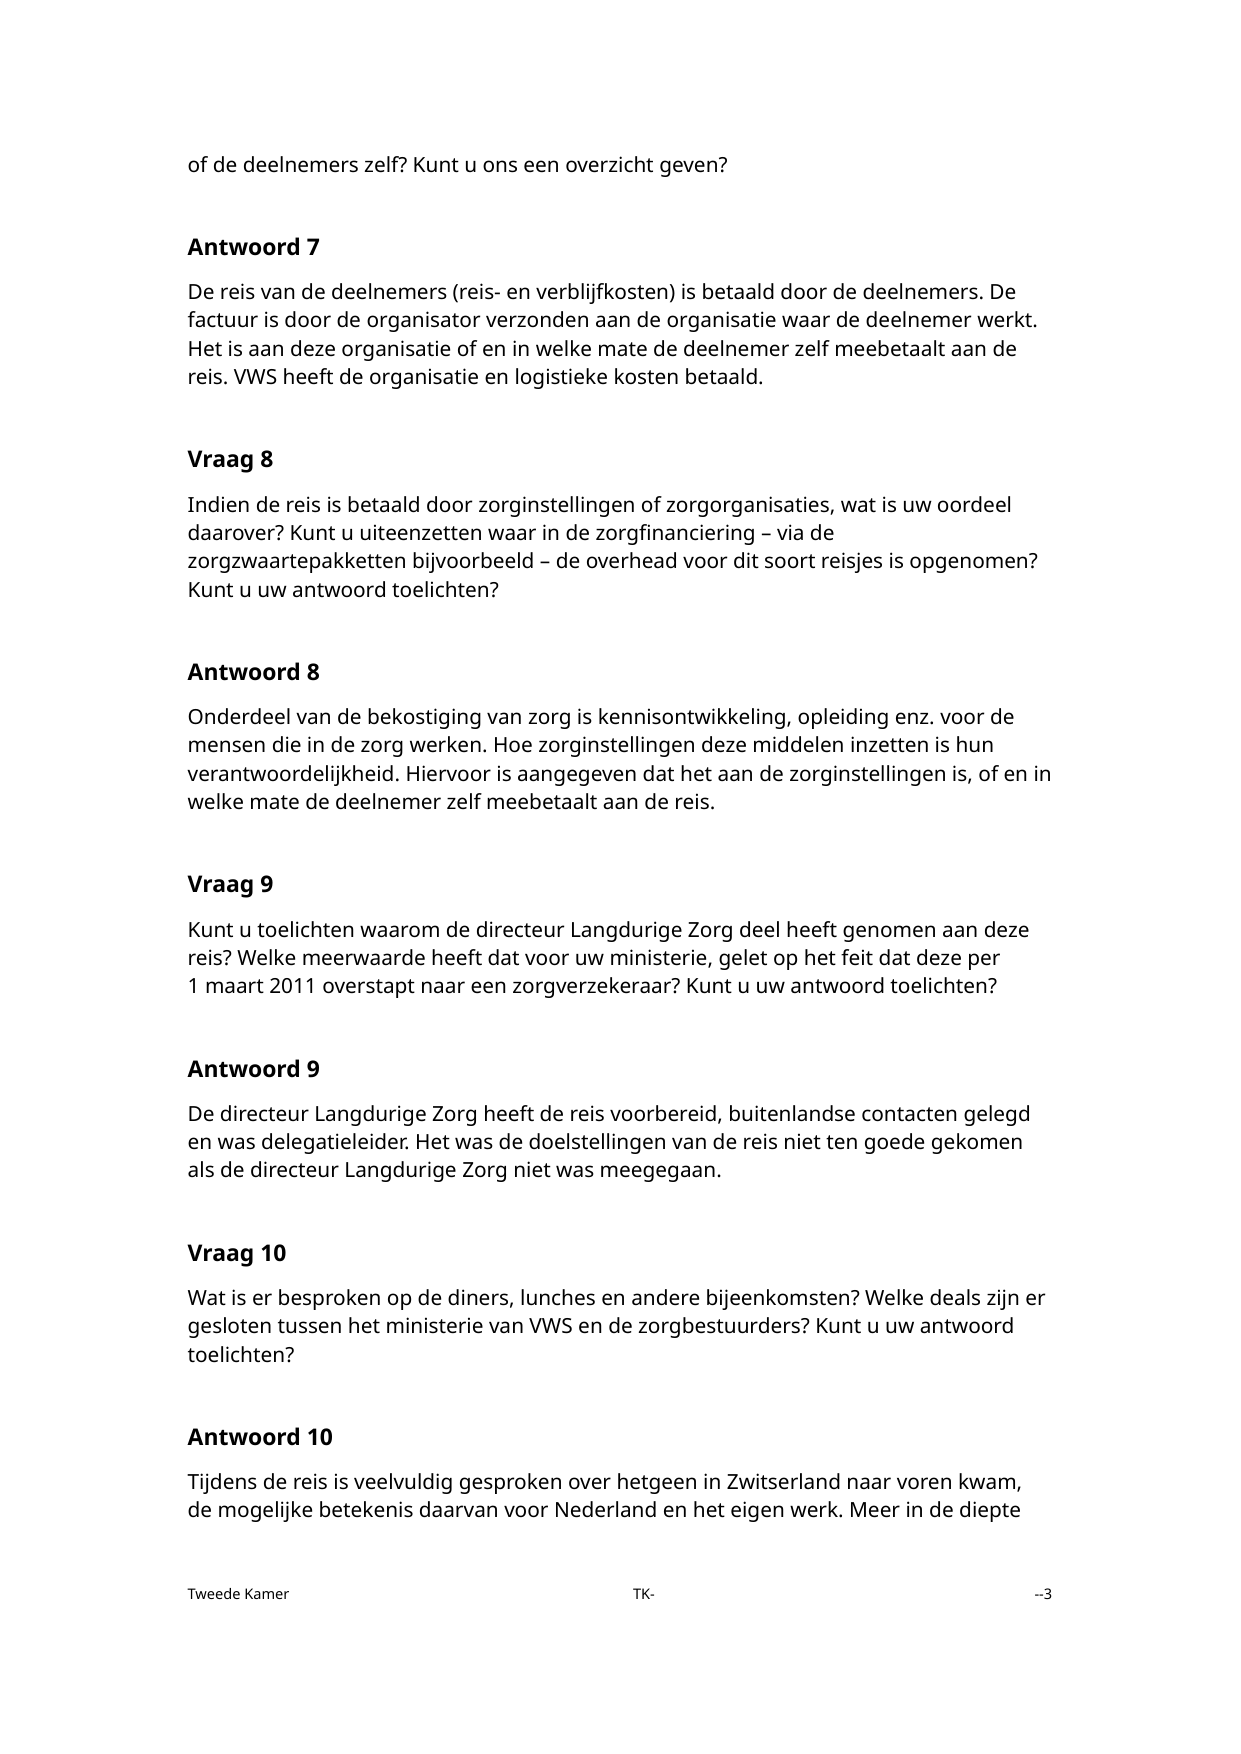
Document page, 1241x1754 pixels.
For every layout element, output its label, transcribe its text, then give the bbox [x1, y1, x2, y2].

subtitle Vraag 10 [187, 1237, 1053, 1268]
text of de deelnemers zelf? Kunt u ons een overzicht geven? [187, 150, 1053, 178]
subtitle Antwoord 10 [187, 1421, 1053, 1452]
text De directeur Langdurige Zorg heeft de reis voorbereid, buitenlandse contacten gelegd en was delegatieleider. Het was de doelstellingen van de reis niet ten goede gekomen als de directeur Langdurige Zorg niet was meegegaan. [187, 1099, 1053, 1184]
subtitle Antwoord 8 [187, 656, 1053, 687]
subtitle Antwoord 7 [187, 231, 1053, 262]
text De reis van de deelnemers (reis- en verblijfkosten) is betaald door de deelnemers. De factuur is door de organisator verzonden aan de organisatie waar de deelnemer werkt. Het is aan deze organisatie of en in welke mate de deelnemer zelf meebetaalt aan de reis. VWS heeft de organisatie en logistieke kosten betaald. [187, 277, 1053, 391]
text Wat is er besproken op de diners, lunches en andere bijeenkomsten? Welke deals zijn er gesloten tussen het ministerie van VWS en de zorgbestuurders? Kunt u uw antwoord toelichten? [187, 1283, 1053, 1368]
text Onderdeel van de bekostiging van zorg is kennisontwikkeling, opleiding enz. voor de mensen die in de zorg werken. Hoe zorginstellingen deze middelen inzetten is hun verantwoordelijkheid. Hiervoor is aangegeven dat het aan de zorginstellingen is, of en in welke mate de deelnemer zelf meebetaalt aan de reis. [187, 702, 1053, 816]
subtitle Vraag 9 [187, 868, 1053, 900]
text Tijdens de reis is veelvuldig gesproken over hetgeen in Zwitserland naar voren kwam, de mogelijke betekenis daarvan voor Nederland en het eigen werk. Meer in de diepte [187, 1467, 1053, 1524]
text Kunt u toelichten waarom de directeur Langdurige Zorg deel heeft genomen aan deze reis? Welke meerwaarde heeft dat voor uw ministerie, gelet op het feit dat deze per 1 maart 2011 overstapt naar een zorgverzekeraar? Kunt u uw antwoord toelichten? [187, 915, 1053, 1000]
subtitle Vraag 8 [187, 443, 1053, 475]
text Indien de reis is betaald door zorginstellingen of zorgorganisaties, wat is uw oordeel daarover? Kunt u uiteenzetten waar in de zorgfinanciering – via de zorgzwaartepakketten bijvoorbeeld – de overhead voor dit soort reisjes is opgenomen? Kunt u uw antwoord toelichten? [187, 490, 1053, 603]
subtitle Antwoord 9 [187, 1052, 1053, 1084]
